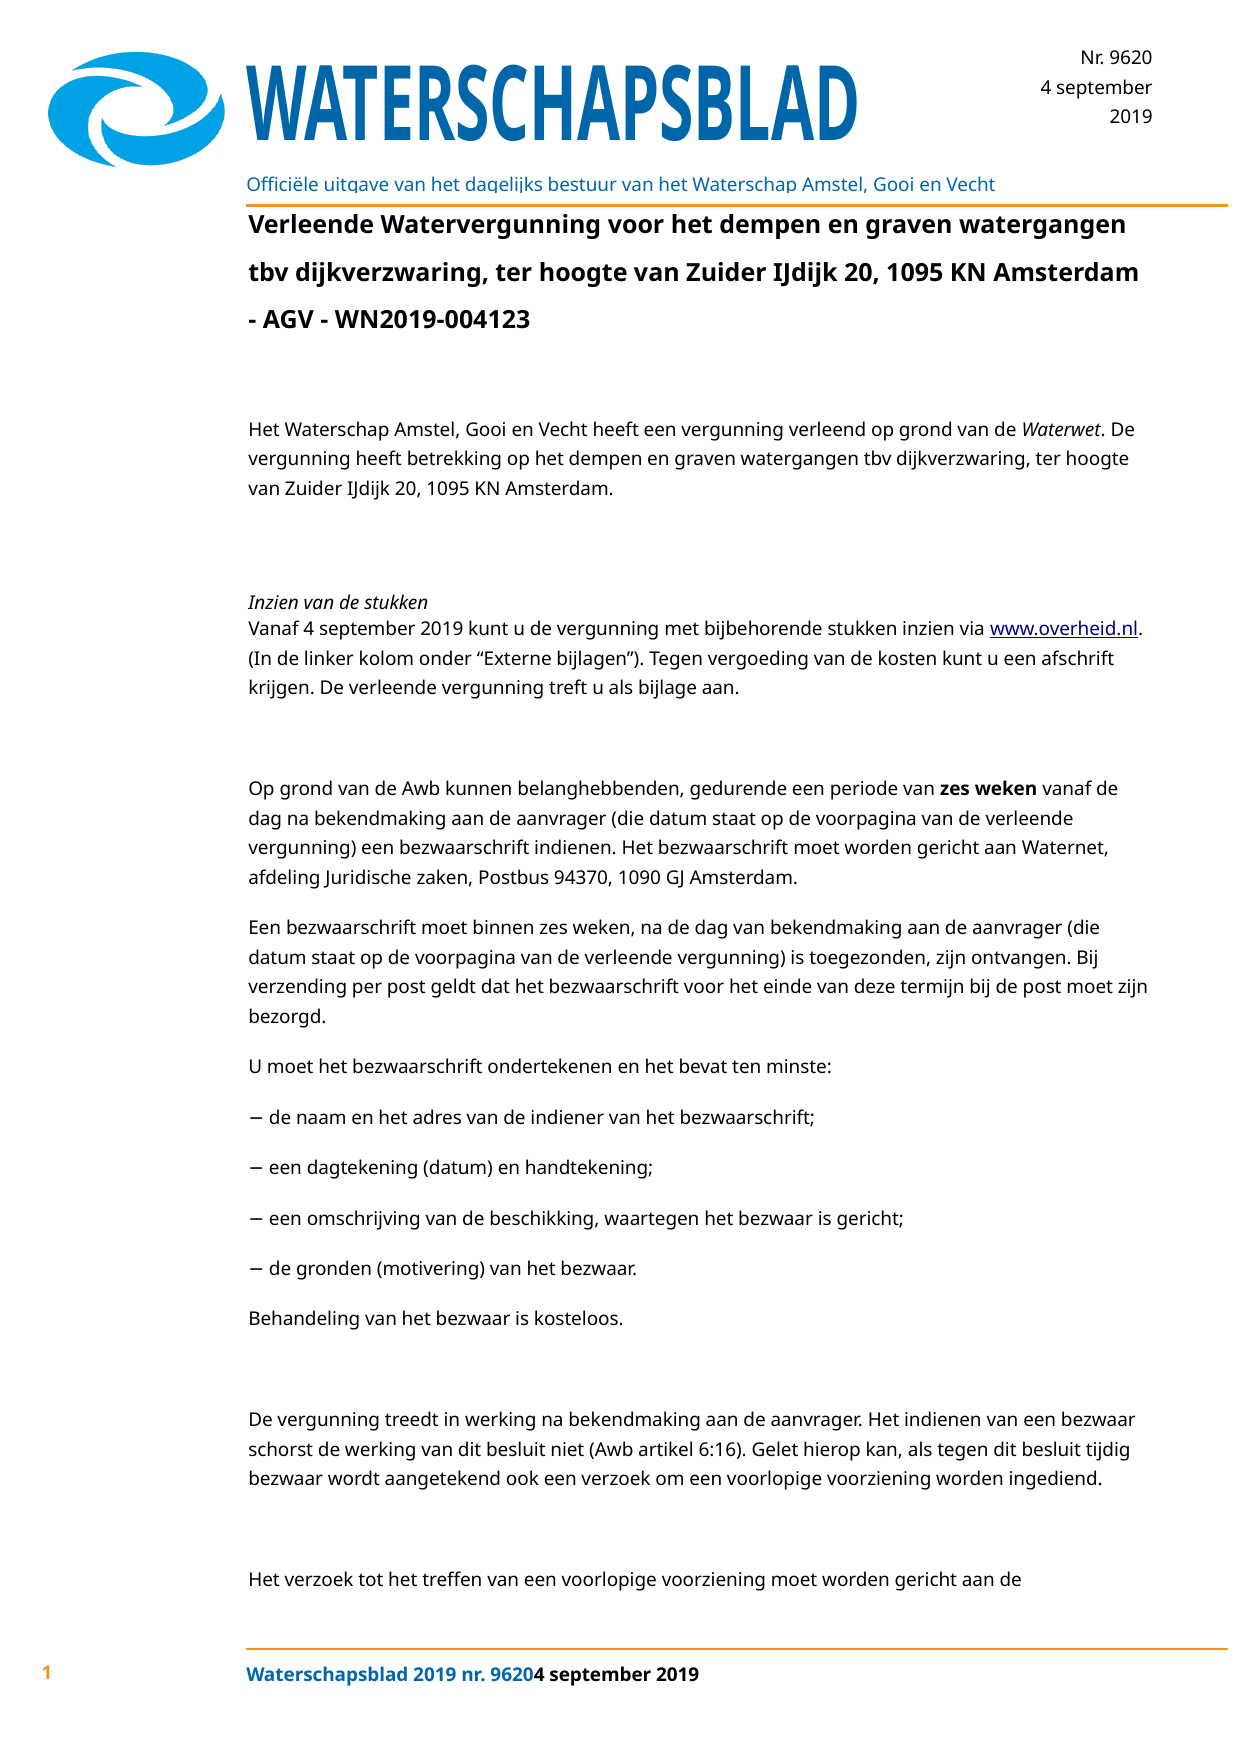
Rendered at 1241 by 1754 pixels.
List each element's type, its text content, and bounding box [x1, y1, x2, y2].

text Inzien van de stukken [248, 589, 1152, 615]
text Vanaf 4 september 2019 kunt u de vergunning met bijbehorende stukken inzien via www.overheid.nl. (In de linker kolom onder “Externe bijlagen”). Tegen vergoeding van de kosten kunt u een afschrift krijgen. De verleende vergunning treft u als bijlage aan. [248, 615, 1152, 700]
text − een dagtekening (datum) en handtekening; [248, 1154, 1152, 1180]
picture [41, 47, 231, 172]
text − een omschrijving van de beschikking, waartegen het bezwaar is gericht; [248, 1205, 1152, 1231]
text Het Waterschap Amstel, Gooi en Vecht heeft een vergunning verleend op grond van de Waterwet. De vergunning heeft betrekking op het dempen en graven watergangen tbv dijkverzwaring, ter hoogte van Zuider IJdijk 20, 1095 KN Amsterdam. [248, 416, 1152, 501]
text Het verzoek tot het treffen van een voorlopige voorziening moet worden gericht aan de [248, 1566, 1152, 1592]
text Een bezwaarschrift moet binnen zes weken, na de dag van bekendmaking aan de aanvrager (die datum staat op de voorpagina van de verleende vergunning) is toegezonden, zijn ontvangen. Bij verzending per post geldt dat het bezwaarschrift voor het einde van deze termijn bij de post moet zijn bezorgd. [248, 914, 1152, 1029]
text − de naam en het adres van de indiener van het bezwaarschrift; [248, 1104, 1152, 1130]
text De vergunning treedt in werking na bekendmaking aan de aanvrager. Het indienen van een bezwaar schorst de werking van dit besluit niet (Awb artikel 6:16). Gelet hierop kan, als tegen dit besluit tijdig bezwaar wordt aangetekend ook een verzoek om een voorlopige voorziening worden ingediend. [248, 1406, 1152, 1491]
text − de gronden (motivering) van het bezwaar. [248, 1255, 1152, 1281]
text Verleende Watervergunning voor het dempen en graven watergangen tbv dijkverzwaring, ter hoogte van Zuider IJdijk 20, 1095 KN Amsterdam - AGV - WN2019-004123 [248, 207, 1152, 336]
text Op grond van de Awb kunnen belanghebbenden, gedurende een periode van zes weken vanaf de dag na bekendmaking aan de aanvrager (die datum staat op de voorpagina van de verleende vergunning) een bezwaarschrift indienen. Het bezwaarschrift moet worden gericht aan Waternet, afdeling Juridische zaken, Postbus 94370, 1090 GJ Amsterdam. [248, 775, 1152, 890]
text U moet het bezwaarschrift ondertekenen en het bevat ten minste: [248, 1053, 1152, 1079]
text Behandeling van het bezwaar is kosteloos. [248, 1306, 1152, 1331]
